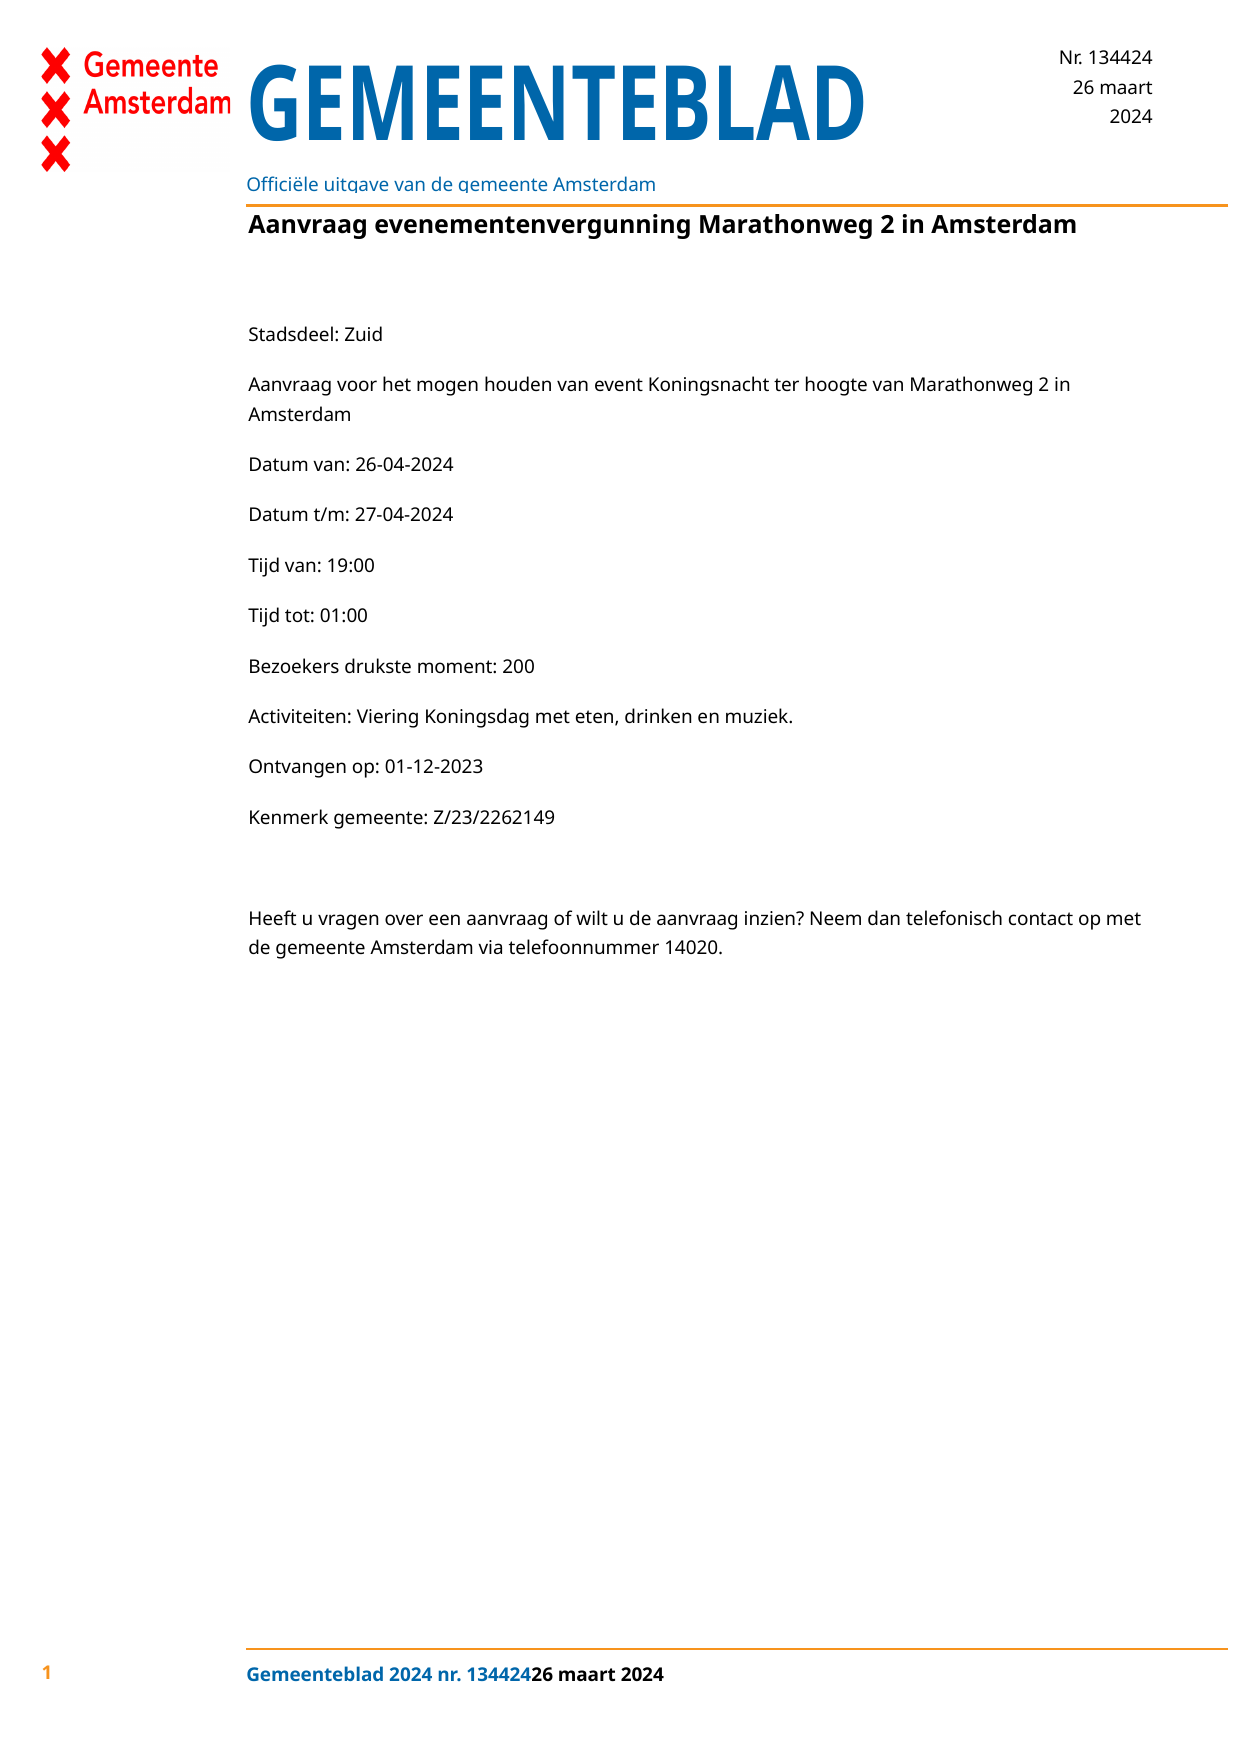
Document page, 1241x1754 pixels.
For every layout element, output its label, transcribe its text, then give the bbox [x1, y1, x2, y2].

text Activiteiten: Viering Koningsdag met eten, drinken en muziek. [248, 703, 1152, 729]
text Heeft u vragen over een aanvraag of wilt u de aanvraag inzien? Neem dan telefonisch contact op met de gemeente Amsterdam via telefoonnummer 14020. [248, 905, 1152, 960]
text Aanvraag voor het mogen houden van event Koningsnacht ter hoogte van Marathonweg 2 in Amsterdam [248, 371, 1152, 426]
text Bezoekers drukste moment: 200 [248, 653, 1152, 678]
text Aanvraag evenementenvergunning Marathonweg 2 in Amsterdam [248, 207, 1152, 241]
text Ontvangen op: 01-12-2023 [248, 754, 1152, 779]
text Tijd van: 19:00 [248, 552, 1152, 578]
picture [41, 47, 231, 172]
text Kenmerk gemeente: Z/23/2262149 [248, 804, 1152, 830]
text Datum t/m: 27-04-2024 [248, 502, 1152, 527]
text Stadsdeel: Zuid [248, 321, 1152, 346]
text Datum van: 26-04-2024 [248, 451, 1152, 477]
text Tijd tot: 01:00 [248, 602, 1152, 628]
